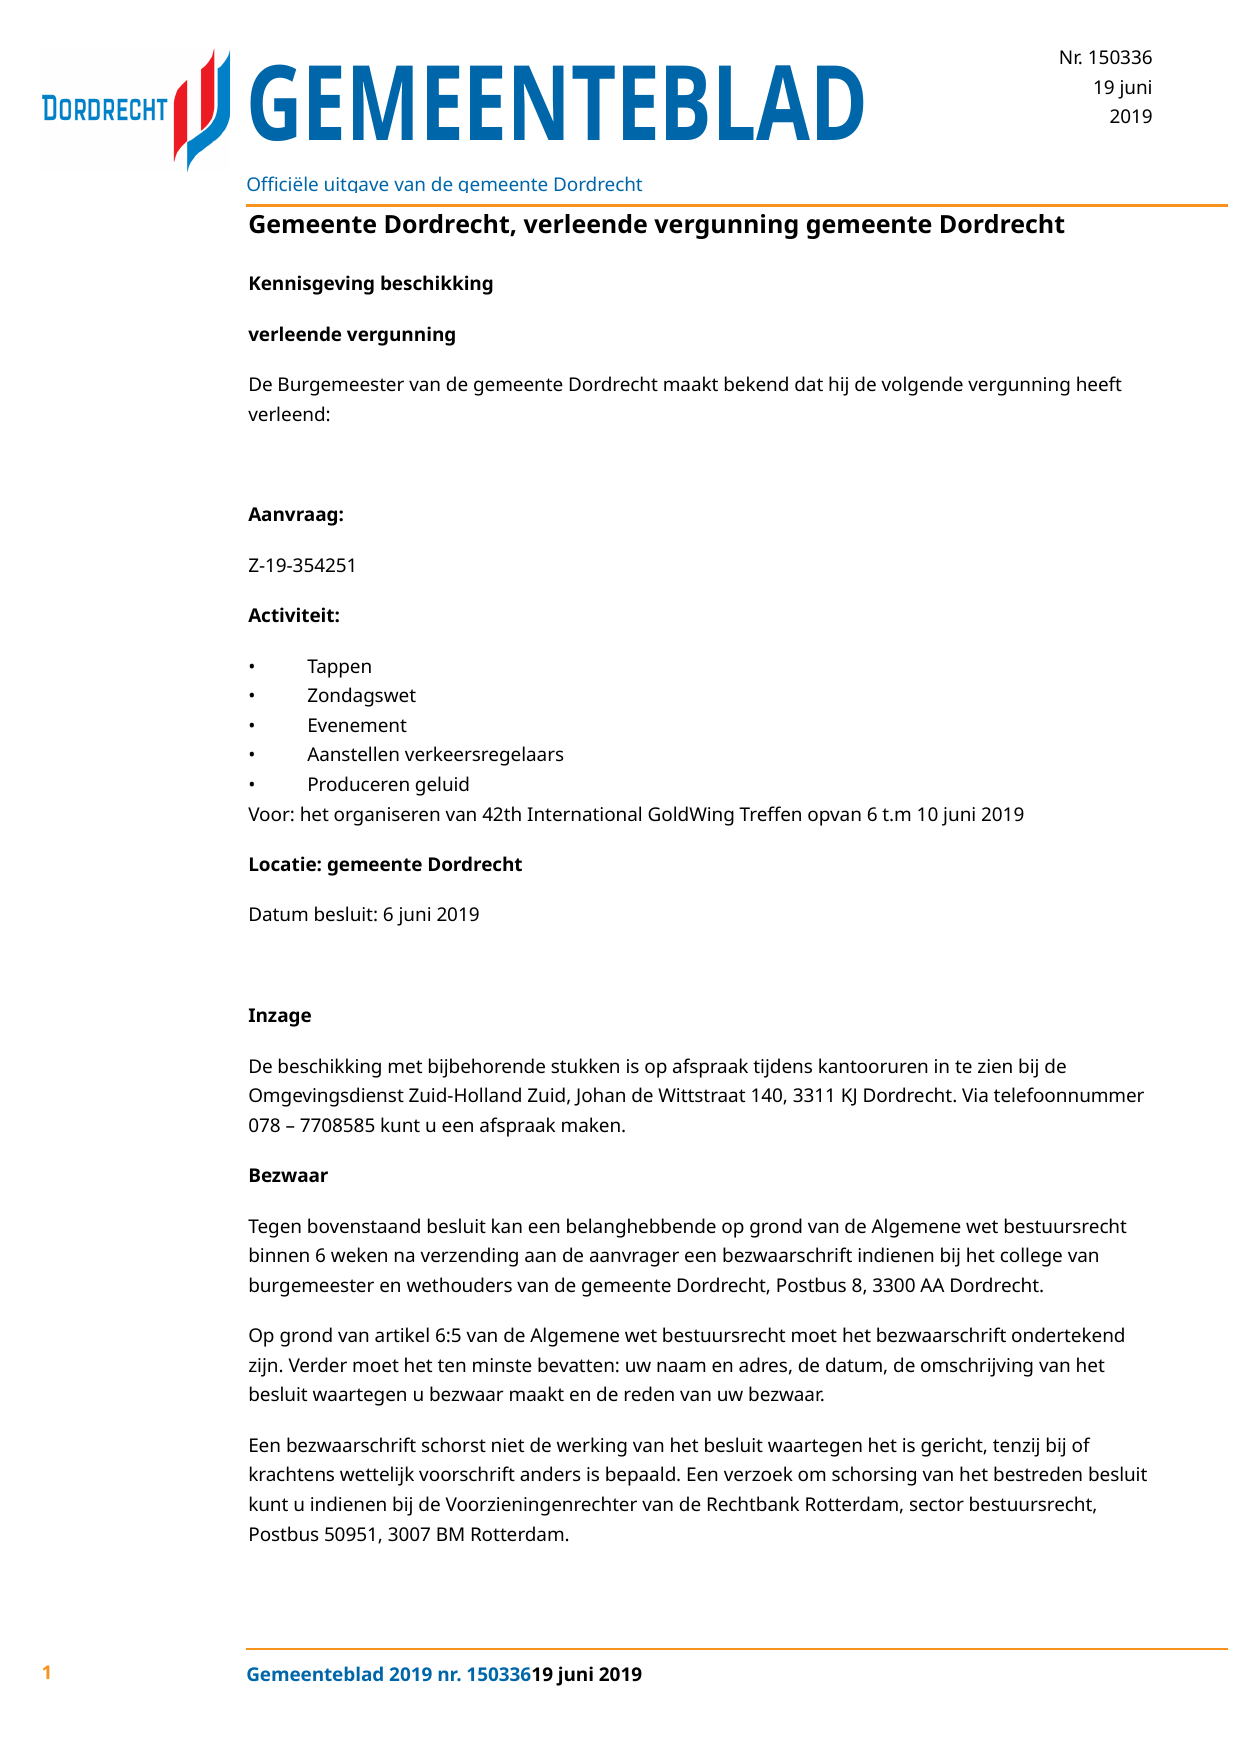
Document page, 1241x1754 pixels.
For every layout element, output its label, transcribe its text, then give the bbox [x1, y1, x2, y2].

text De beschikking met bijbehorende stukken is op afspraak tijdens kantooruren in te zien bij de Omgevingsdienst Zuid-Holland Zuid, Johan de Wittstraat 140, 3311 KJ Dordrecht. Via telefoonnummer 078 – 7708585 kunt u een afspraak maken. [248, 1053, 1152, 1138]
text verleende vergunning [248, 321, 1152, 346]
text Gemeente Dordrecht, verleende vergunning gemeente Dordrecht [248, 207, 1152, 241]
text Voor: het organiseren van 42th International GoldWing Treffen opvan 6 t.m 10 juni 2019 [248, 801, 1152, 826]
list Tappen [248, 653, 1152, 678]
text Activiteit: [248, 602, 1152, 628]
text Kennisgeving beschikking [248, 270, 1152, 296]
list Evenement [248, 712, 1152, 738]
text Inzage [248, 1002, 1152, 1028]
text Bezwaar [248, 1162, 1152, 1188]
list Aanstellen verkeersregelaars [248, 742, 1152, 767]
text Tegen bovenstaand besluit kan een belanghebbende op grond van de Algemene wet bestuursrecht binnen 6 weken na verzending aan de aanvrager een bezwaarschrift indienen bij het college van burgemeester en wethouders van de gemeente Dordrecht, Postbus 8, 3300 AA Dordrecht. [248, 1213, 1152, 1298]
picture [41, 47, 231, 172]
list Zondagswet [248, 682, 1152, 708]
text Aanvraag: [248, 502, 1152, 527]
list Produceren geluid [248, 771, 1152, 797]
text Datum besluit: 6 juni 2019 [248, 902, 1152, 927]
text Een bezwaarschrift schorst niet de werking van het besluit waartegen het is gericht, tenzij bij of krachtens wettelijk voorschrift anders is bepaald. Een verzoek om schorsing van het bestreden besluit kunt u indienen bij de Voorzieningenrechter van de Rechtbank Rotterdam, sector bestuursrecht, Postbus 50951, 3007 BM Rotterdam. [248, 1432, 1152, 1546]
text Op grond van artikel 6:5 van de Algemene wet bestuursrecht moet het bezwaarschrift ondertekend zijn. Verder moet het ten minste bevatten: uw naam en adres, de datum, de omschrijving van het besluit waartegen u bezwaar maakt en de reden van uw bezwaar. [248, 1322, 1152, 1407]
text Z-19-354251 [248, 552, 1152, 578]
text Locatie: gemeente Dordrecht [248, 851, 1152, 877]
text De Burgemeester van de gemeente Dordrecht maakt bekend dat hij de volgende vergunning heeft verleend: [248, 371, 1152, 426]
